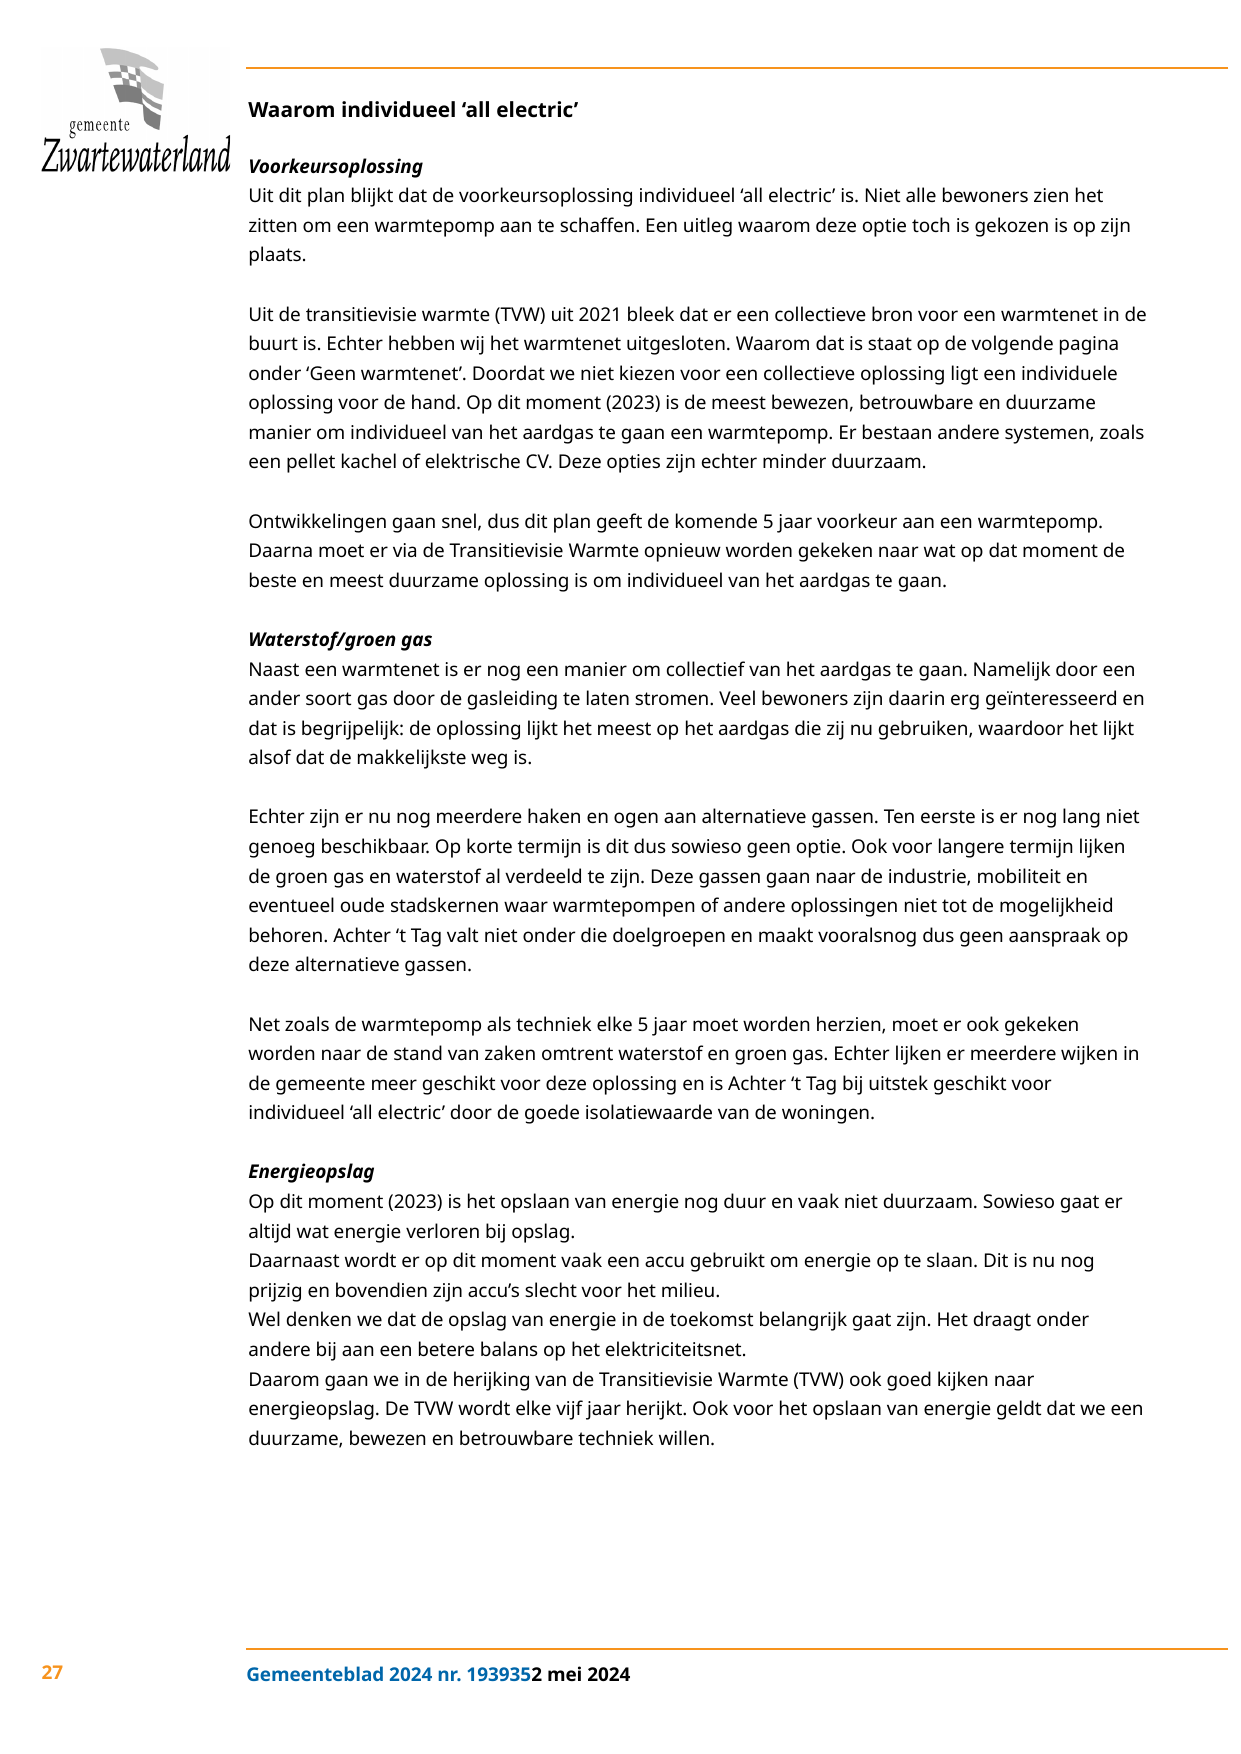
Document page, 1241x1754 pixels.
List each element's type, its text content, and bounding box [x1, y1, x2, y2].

text Uit dit plan blijkt dat de voorkeursoplossing individueel ‘all electric’ is. Niet alle bewoners zien het zitten om een warmtepomp aan te schaffen. Een uitleg waarom deze optie toch is gekozen is op zijn plaats. [248, 182, 1152, 267]
text Naast een warmtenet is er nog een manier om collectief van het aardgas te gaan. Namelijk door een ander soort gas door de gasleiding te laten stromen. Veel bewoners zijn daarin erg geïnteresseerd en dat is begrijpelijk: de oplossing lijkt het meest op het aardgas die zij nu gebruiken, waardoor het lijkt alsof dat de makkelijkste weg is. [248, 656, 1152, 770]
text Voorkeursoplossing [248, 153, 1152, 179]
text Ontwikkelingen gaan snel, dus dit plan geeft de komende 5 jaar voorkeur aan een warmtepomp. Daarna moet er via de Transitievisie Warmte opnieuw worden gekeken naar wat op dat moment de beste en meest duurzame oplossing is om individueel van het aardgas te gaan. [248, 508, 1152, 593]
picture [41, 47, 231, 172]
text Wel denken we dat de opslag van energie in de toekomst belangrijk gaat zijn. Het draagt onder andere bij aan een betere balans op het elektriciteitsnet. [248, 1307, 1152, 1362]
text Energieopslag [248, 1159, 1152, 1184]
text Op dit moment (2023) is het opslaan van energie nog duur en vaak niet duurzaam. Sowieso gaat er altijd wat energie verloren bij opslag. [248, 1188, 1152, 1244]
text Uit de transitievisie warmte (TVW) uit 2021 bleek dat er een collectieve bron voor een warmtenet in de buurt is. Echter hebben wij het warmtenet uitgesloten. Waarom dat is staat op de volgende pagina onder ‘Geen warmtenet’. Doordat we niet kiezen voor een collectieve oplossing ligt een individuele oplossing voor de hand. Op dit moment (2023) is de meest bewezen, betrouwbare en duurzame manier om individueel van het aardgas te gaan een warmtepomp. Er bestaan andere systemen, zoals een pellet kachel of elektrische CV. Deze opties zijn echter minder duurzaam. [248, 301, 1152, 474]
text Waterstof/groen gas [248, 626, 1152, 652]
text Net zoals de warmtepomp als techniek elke 5 jaar moet worden herzien, moet er ook gekeken worden naar de stand van zaken omtrent waterstof en groen gas. Echter lijken er meerdere wijken in de gemeente meer geschikt voor deze oplossing en is Achter ‘t Tag bij uitstek geschikt voor individueel ‘all electric’ door de goede isolatiewaarde van de woningen. [248, 1011, 1152, 1125]
text Waarom individueel ‘all electric’ [248, 95, 1152, 123]
text Daarom gaan we in de herijking van de Transitievisie Warmte (TVW) ook goed kijken naar energieopslag. De TVW wordt elke vijf jaar herijkt. Ook voor het opslaan van energie geldt dat we een duurzame, bewezen en betrouwbare techniek willen. [248, 1366, 1152, 1451]
text Echter zijn er nu nog meerdere haken en ogen aan alternatieve gassen. Ten eerste is er nog lang niet genoeg beschikbaar. Op korte termijn is dit dus sowieso geen optie. Ook voor langere termijn lijken de groen gas en waterstof al verdeeld te zijn. Deze gassen gaan naar de industrie, mobiliteit en eventueel oude stadskernen waar warmtepompen of andere oplossingen niet tot de mogelijkheid behoren. Achter ‘t Tag valt niet onder die doelgroepen en maakt vooralsnog dus geen aanspraak op deze alternatieve gassen. [248, 804, 1152, 977]
text Daarnaast wordt er op dit moment vaak een accu gebruikt om energie op te slaan. Dit is nu nog prijzig en bovendien zijn accu’s slecht voor het milieu. [248, 1247, 1152, 1303]
